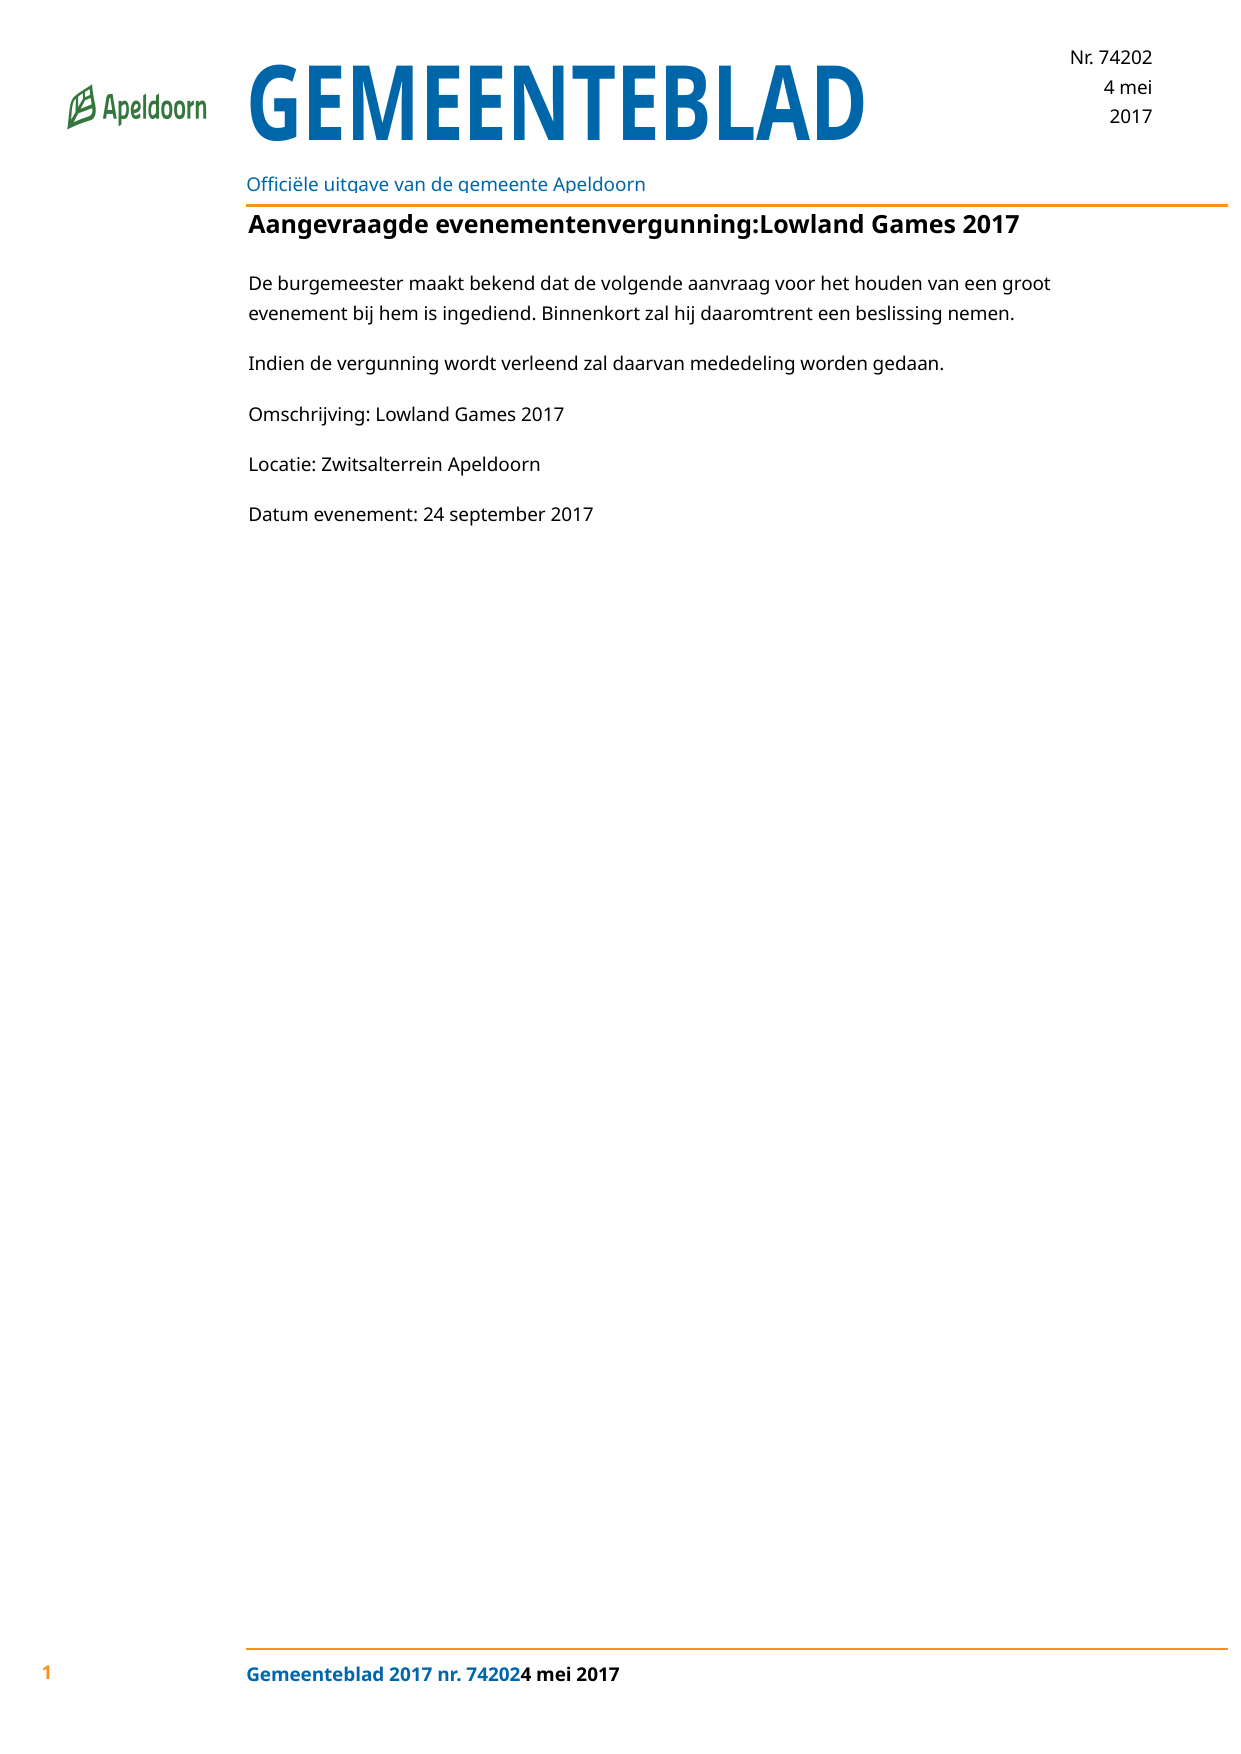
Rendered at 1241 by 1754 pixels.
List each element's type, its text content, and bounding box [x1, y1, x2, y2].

text De burgemeester maakt bekend dat de volgende aanvraag voor het houden van een groot evenement bij hem is ingediend. Binnenkort zal hij daaromtrent een beslissing nemen. [248, 270, 1152, 326]
text Datum evenement: 24 september 2017 [248, 502, 1152, 527]
text Indien de vergunning wordt verleend zal daarvan mededeling worden gedaan. [248, 350, 1152, 376]
text Aangevraagde evenementenvergunning:Lowland Games 2017 [248, 207, 1152, 241]
picture [41, 47, 231, 172]
text Locatie: Zwitsalterrein Apeldoorn [248, 451, 1152, 477]
text Omschrijving: Lowland Games 2017 [248, 401, 1152, 426]
